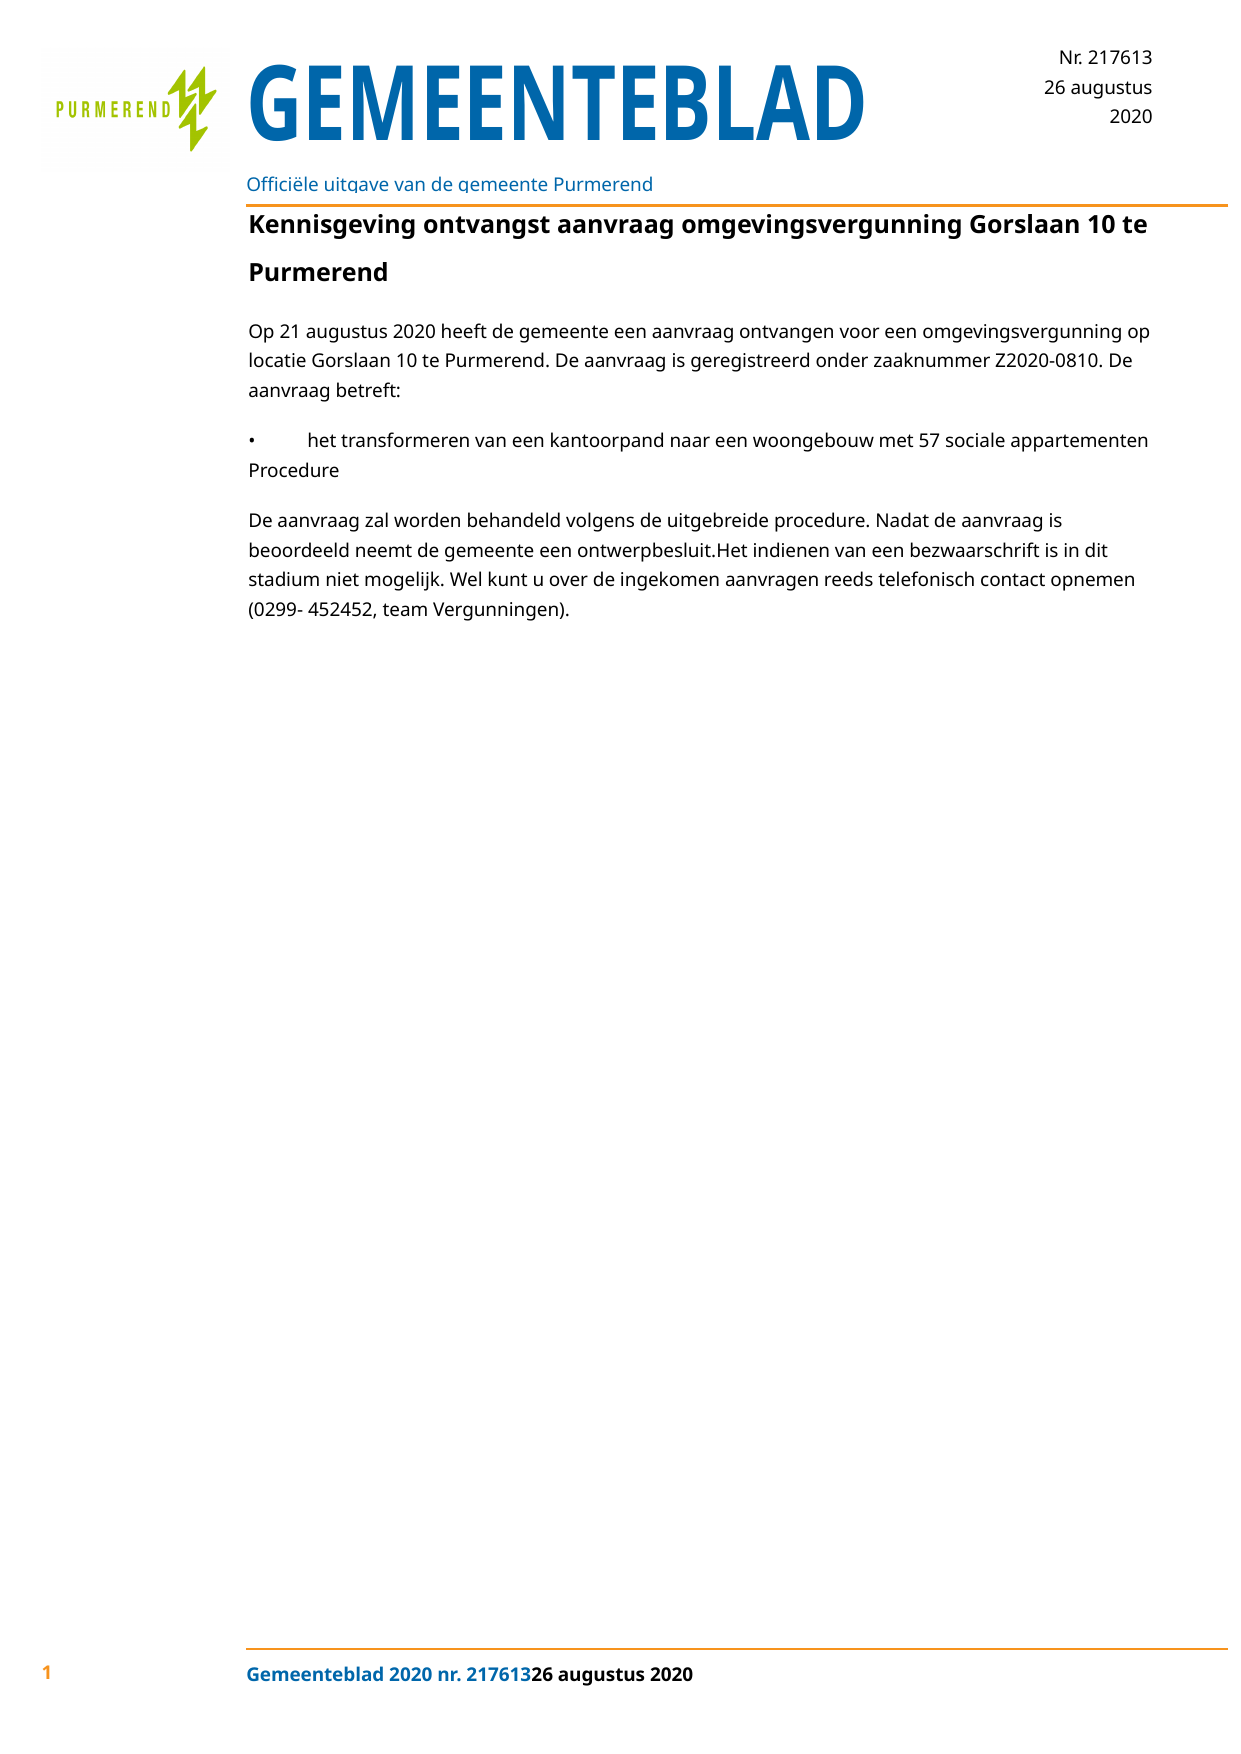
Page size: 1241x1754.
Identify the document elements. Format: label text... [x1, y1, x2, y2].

text Kennisgeving ontvangst aanvraag omgevingsvergunning Gorslaan 10 te Purmerend [248, 207, 1152, 288]
picture [41, 47, 231, 172]
list het transformeren van een kantoorpand naar een woongebouw met 57 sociale appartementen [248, 427, 1152, 453]
text Op 21 augustus 2020 heeft de gemeente een aanvraag ontvangen voor een omgevingsvergunning op locatie Gorslaan 10 te Purmerend. De aanvraag is geregistreerd onder zaaknummer Z2020-0810. De aanvraag betreft: [248, 318, 1152, 403]
text De aanvraag zal worden behandeld volgens de uitgebreide procedure. Nadat de aanvraag is beoordeeld neemt de gemeente een ontwerpbesluit.Het indienen van een bezwaarschrift is in dit stadium niet mogelijk. Wel kunt u over de ingekomen aanvragen reeds telefonisch contact opnemen (0299- 452452, team Vergunningen). [248, 507, 1152, 622]
text Procedure [248, 457, 1152, 483]
